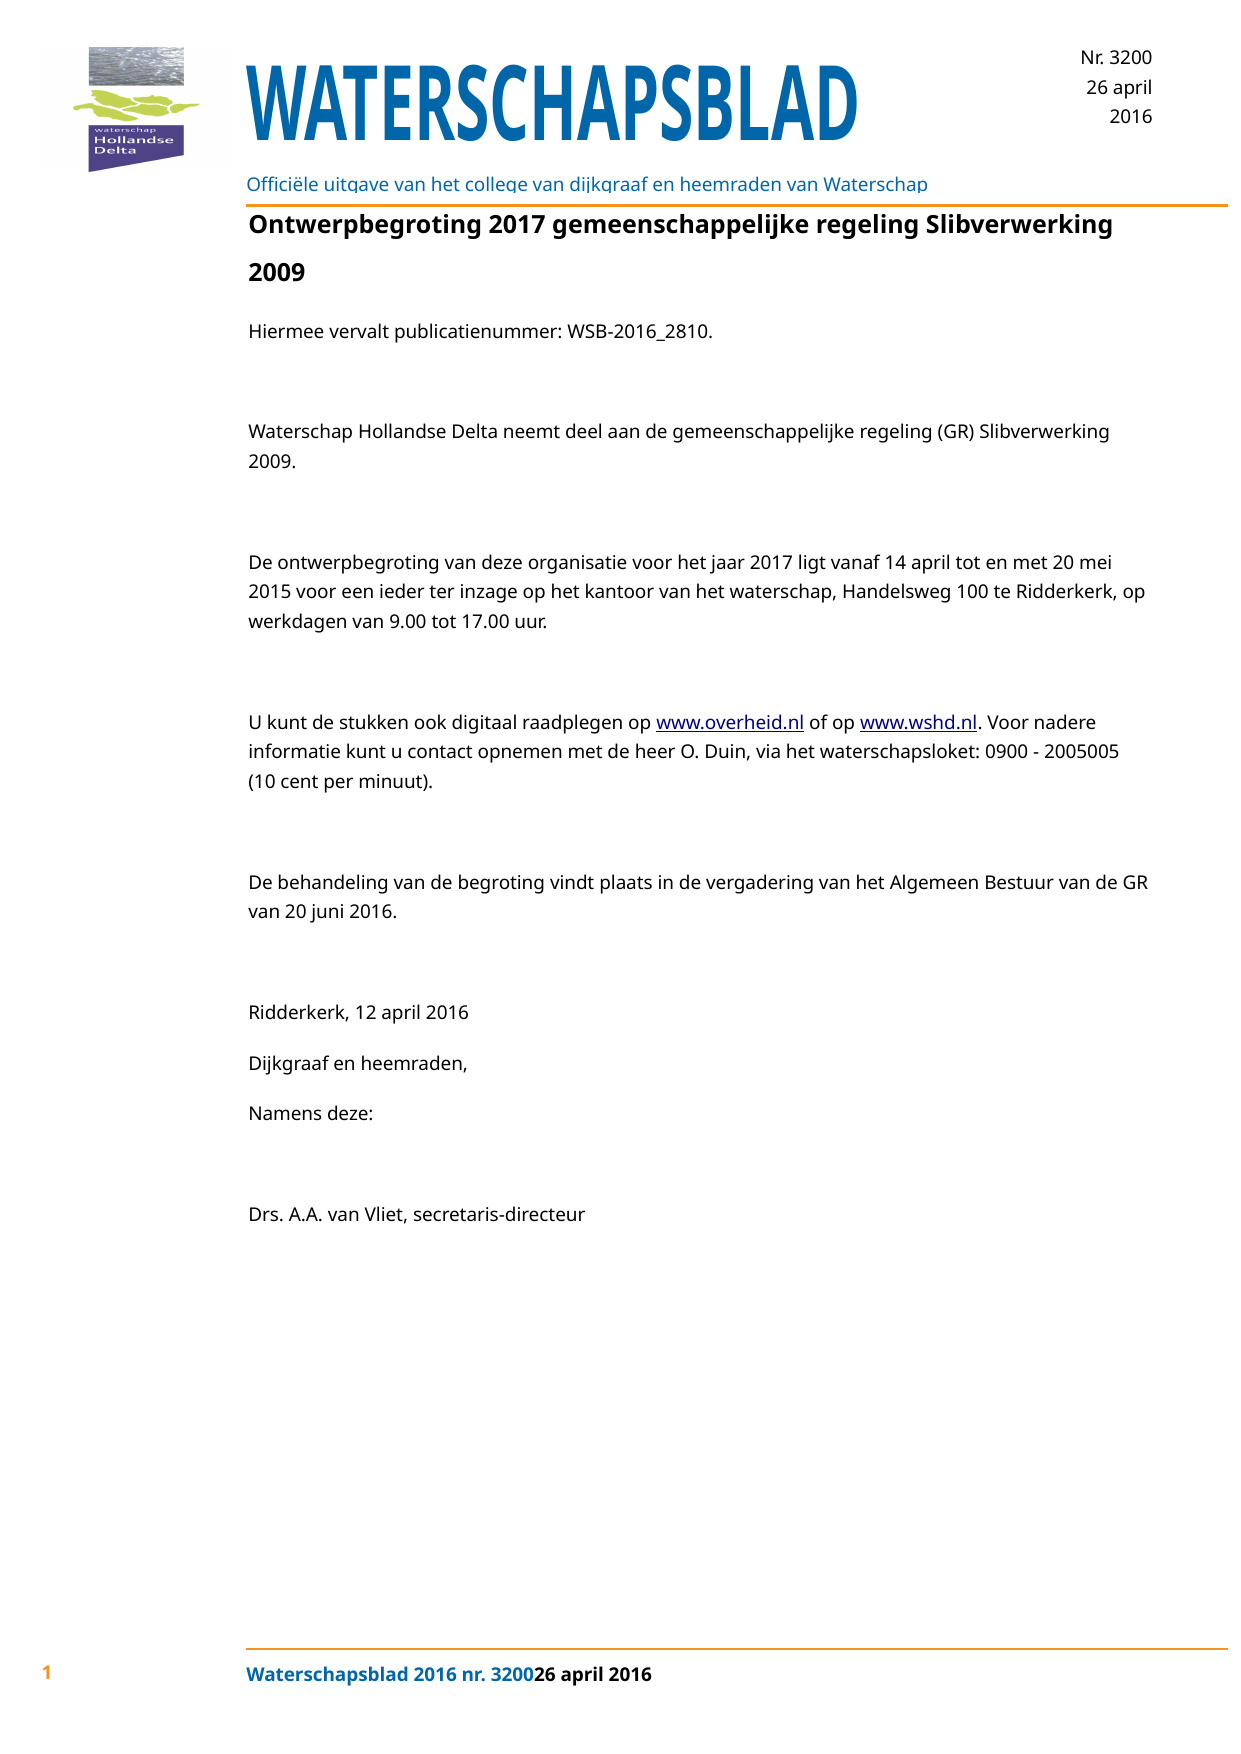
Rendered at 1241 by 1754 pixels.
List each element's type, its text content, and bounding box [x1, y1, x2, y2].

text U kunt de stukken ook digitaal raadplegen op www.overheid.nl of op www.wshd.nl. Voor nadere informatie kunt u contact opnemen met de heer O. Duin, via het waterschapsloket: 0900 - 2005005 (10 cent per minuut). [248, 709, 1152, 794]
text Namens deze: [248, 1100, 1152, 1126]
text Ontwerpbegroting 2017 gemeenschappelijke regeling Slibverwerking 2009 [248, 207, 1152, 288]
text De behandeling van de begroting vindt plaats in de vergadering van het Algemeen Bestuur van de GR van 20 juni 2016. [248, 869, 1152, 924]
text Waterschap Hollandse Delta neemt deel aan de gemeenschappelijke regeling (GR) Slibverwerking 2009. [248, 419, 1152, 474]
text Drs. A.A. van Vliet, secretaris-directeur [248, 1201, 1152, 1227]
text Dijkgraaf en heemraden, [248, 1050, 1152, 1076]
text De ontwerpbegroting van deze organisatie voor het jaar 2017 ligt vanaf 14 april tot en met 20 mei 2015 voor een ieder ter inzage op het kantoor van het waterschap, Handelsweg 100 te Ridderkerk, op werkdagen van 9.00 tot 17.00 uur. [248, 549, 1152, 634]
picture [41, 47, 231, 172]
text Hiermee vervalt publicatienummer: WSB-2016_2810. [248, 318, 1152, 344]
text Ridderkerk, 12 april 2016 [248, 999, 1152, 1025]
